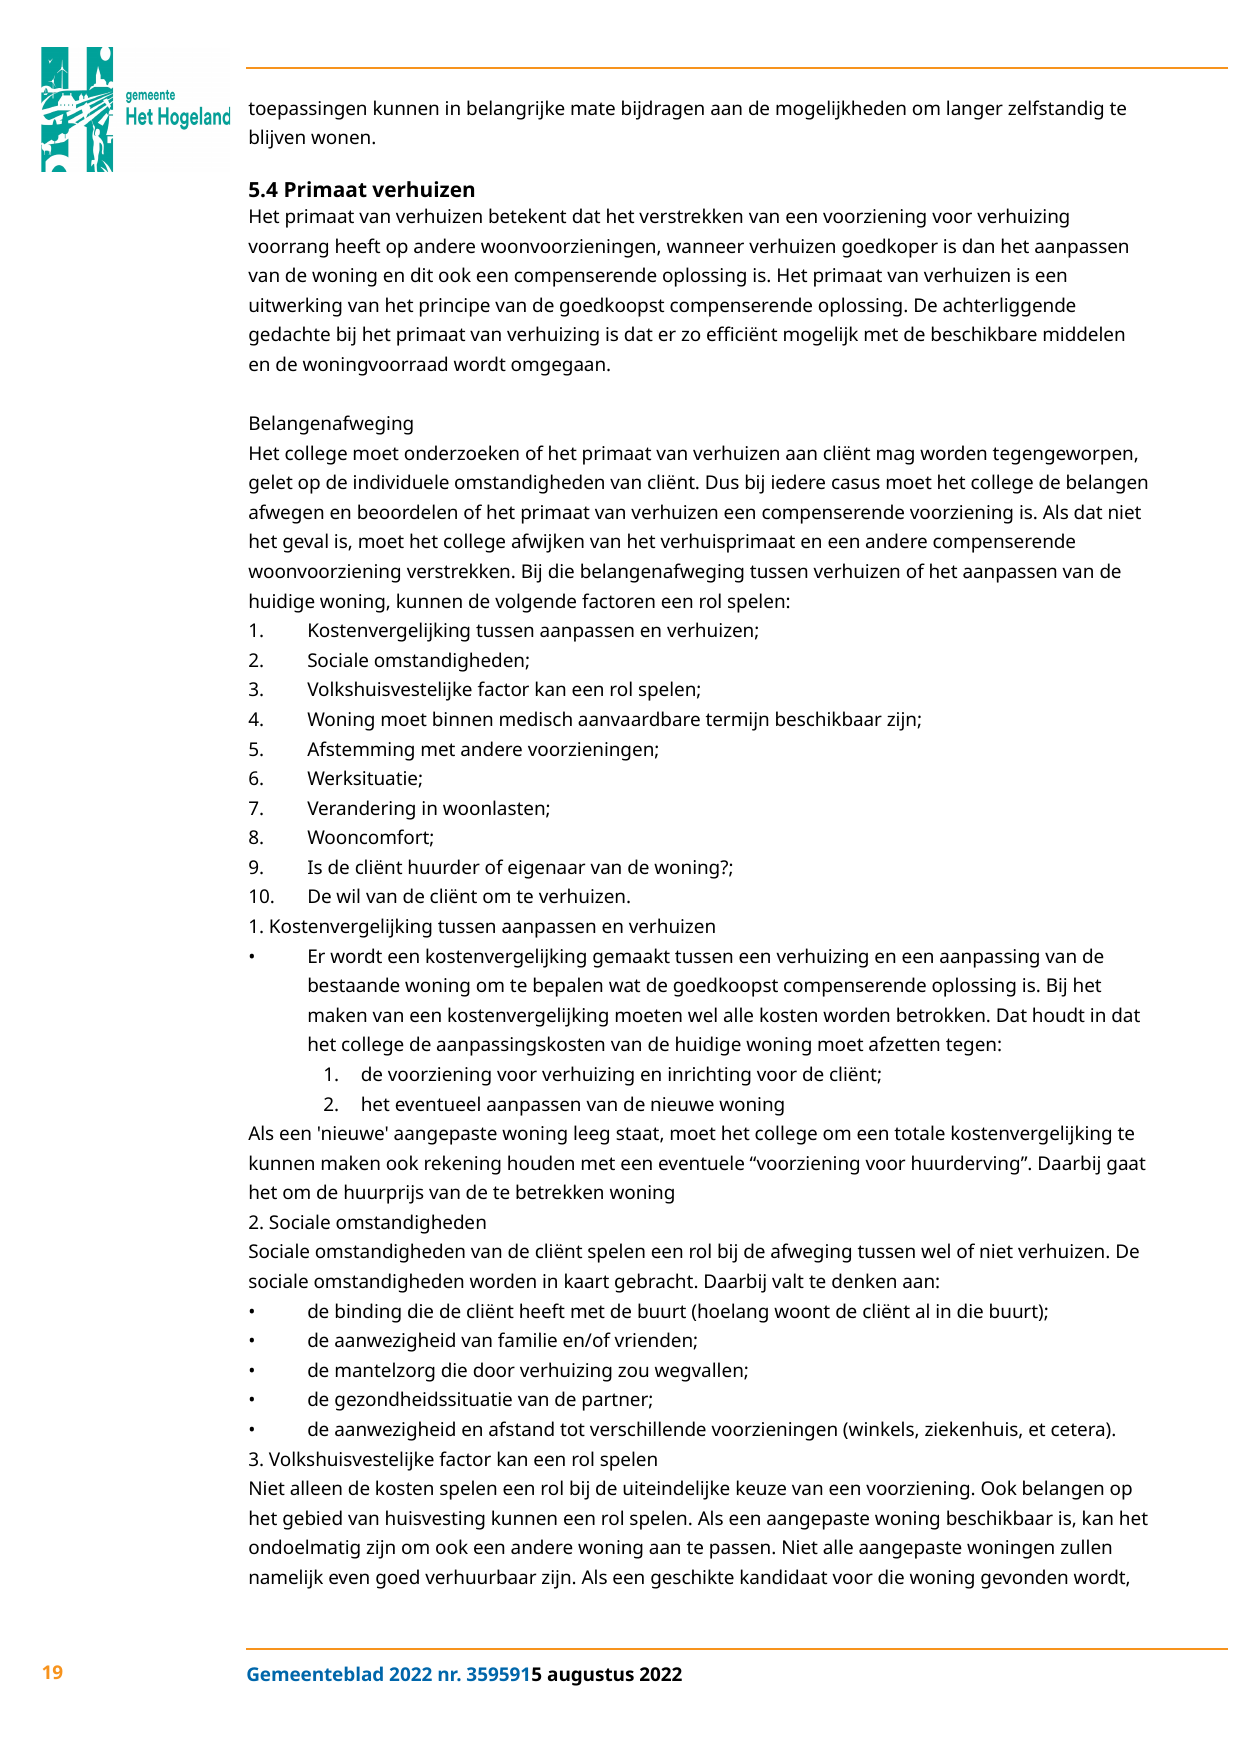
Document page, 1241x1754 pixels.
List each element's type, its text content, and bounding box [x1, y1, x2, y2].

list Is de cliënt huurder of eigenaar van de woning?; [248, 854, 1152, 880]
list Werksituatie; [248, 765, 1152, 791]
list Wooncomfort; [248, 824, 1152, 850]
text Als een 'nieuwe' aangepaste woning leeg staat, moet het college om een totale kostenvergelijking te kunnen maken ook rekening houden met een eventuele “voorziening voor huurderving”. Daarbij gaat het om de huurprijs van de te betrekken woning [248, 1120, 1152, 1205]
list de binding die de cliënt heeft met de buurt (hoelang woont de cliënt al in die buurt); [248, 1298, 1152, 1323]
list Woning moet binnen medisch aanvaardbare termijn beschikbaar zijn; [248, 706, 1152, 732]
list de mantelzorg die door verhuizing zou wegvallen; [248, 1357, 1152, 1383]
text 2. Sociale omstandigheden [248, 1209, 1152, 1235]
text 3. Volkshuisvestelijke factor kan een rol spelen [248, 1446, 1152, 1471]
list Verandering in woonlasten; [248, 795, 1152, 821]
list de aanwezigheid en afstand tot verschillende voorzieningen (winkels, ziekenhuis, et cetera). [248, 1416, 1152, 1442]
text Belangenafweging [248, 410, 1152, 436]
text toepassingen kunnen in belangrijke mate bijdragen aan de mogelijkheden om langer zelfstandig te blijven wonen. [248, 95, 1152, 150]
list Er wordt een kostenvergelijking gemaakt tussen een verhuizing en een aanpassing van de bestaande woning om te bepalen wat de goedkoopst compenserende oplossing is. Bij het maken van een kostenvergelijking moeten wel alle kosten worden betrokken. Dat houdt in dat het college de aanpassingskosten van de huidige woning moet afzetten tegen: [248, 943, 1152, 1057]
picture [41, 47, 231, 172]
text 5.4 Primaat verhuizen [248, 175, 1152, 203]
text Het primaat van verhuizen betekent dat het verstrekken van een voorziening voor verhuizing voorrang heeft op andere woonvoorzieningen, wanneer verhuizen goedkoper is dan het aanpassen van de woning en dit ook een compenserende oplossing is. Het primaat van verhuizen is een uitwerking van het principe van de goedkoopst compenserende oplossing. De achterliggende gedachte bij het primaat van verhuizing is dat er zo efficiënt mogelijk met de beschikbare middelen en de woningvoorraad wordt omgegaan. [248, 203, 1152, 377]
list de voorziening voor verhuizing en inrichting voor de cliënt; [323, 1061, 1152, 1087]
list de aanwezigheid van familie en/of vrienden; [248, 1327, 1152, 1353]
text 1. Kostenvergelijking tussen aanpassen en verhuizen [248, 913, 1152, 939]
text Sociale omstandigheden van de cliënt spelen een rol bij de afweging tussen wel of niet verhuizen. De sociale omstandigheden worden in kaart gebracht. Daarbij valt te denken aan: [248, 1239, 1152, 1294]
list de gezondheidssituatie van de partner; [248, 1387, 1152, 1412]
text Niet alleen de kosten spelen een rol bij de uiteindelijke keuze van een voorziening. Ook belangen op het gebied van huisvesting kunnen een rol spelen. Als een aangepaste woning beschikbaar is, kan het ondoelmatig zijn om ook een andere woning aan te passen. Niet alle aangepaste woningen zullen namelijk even goed verhuurbaar zijn. Als een geschikte kandidaat voor die woning gevonden wordt, [248, 1475, 1152, 1590]
list Sociale omstandigheden; [248, 647, 1152, 673]
text Het college moet onderzoeken of het primaat van verhuizen aan cliënt mag worden tegengeworpen, gelet op de individuele omstandigheden van cliënt. Dus bij iedere casus moet het college de belangen afwegen en beoordelen of het primaat van verhuizen een compenserende voorziening is. Als dat niet het geval is, moet het college afwijken van het verhuisprimaat en een andere compenserende woonvoorziening verstrekken. Bij die belangenafweging tussen verhuizen of het aanpassen van de huidige woning, kunnen de volgende factoren een rol spelen: [248, 440, 1152, 613]
list De wil van de cliënt om te verhuizen. [248, 884, 1152, 909]
list Afstemming met andere voorzieningen; [248, 736, 1152, 761]
list Kostenvergelijking tussen aanpassen en verhuizen; [248, 617, 1152, 643]
list Volkshuisvestelijke factor kan een rol spelen; [248, 677, 1152, 702]
list het eventueel aanpassen van de nieuwe woning [323, 1091, 1152, 1116]
